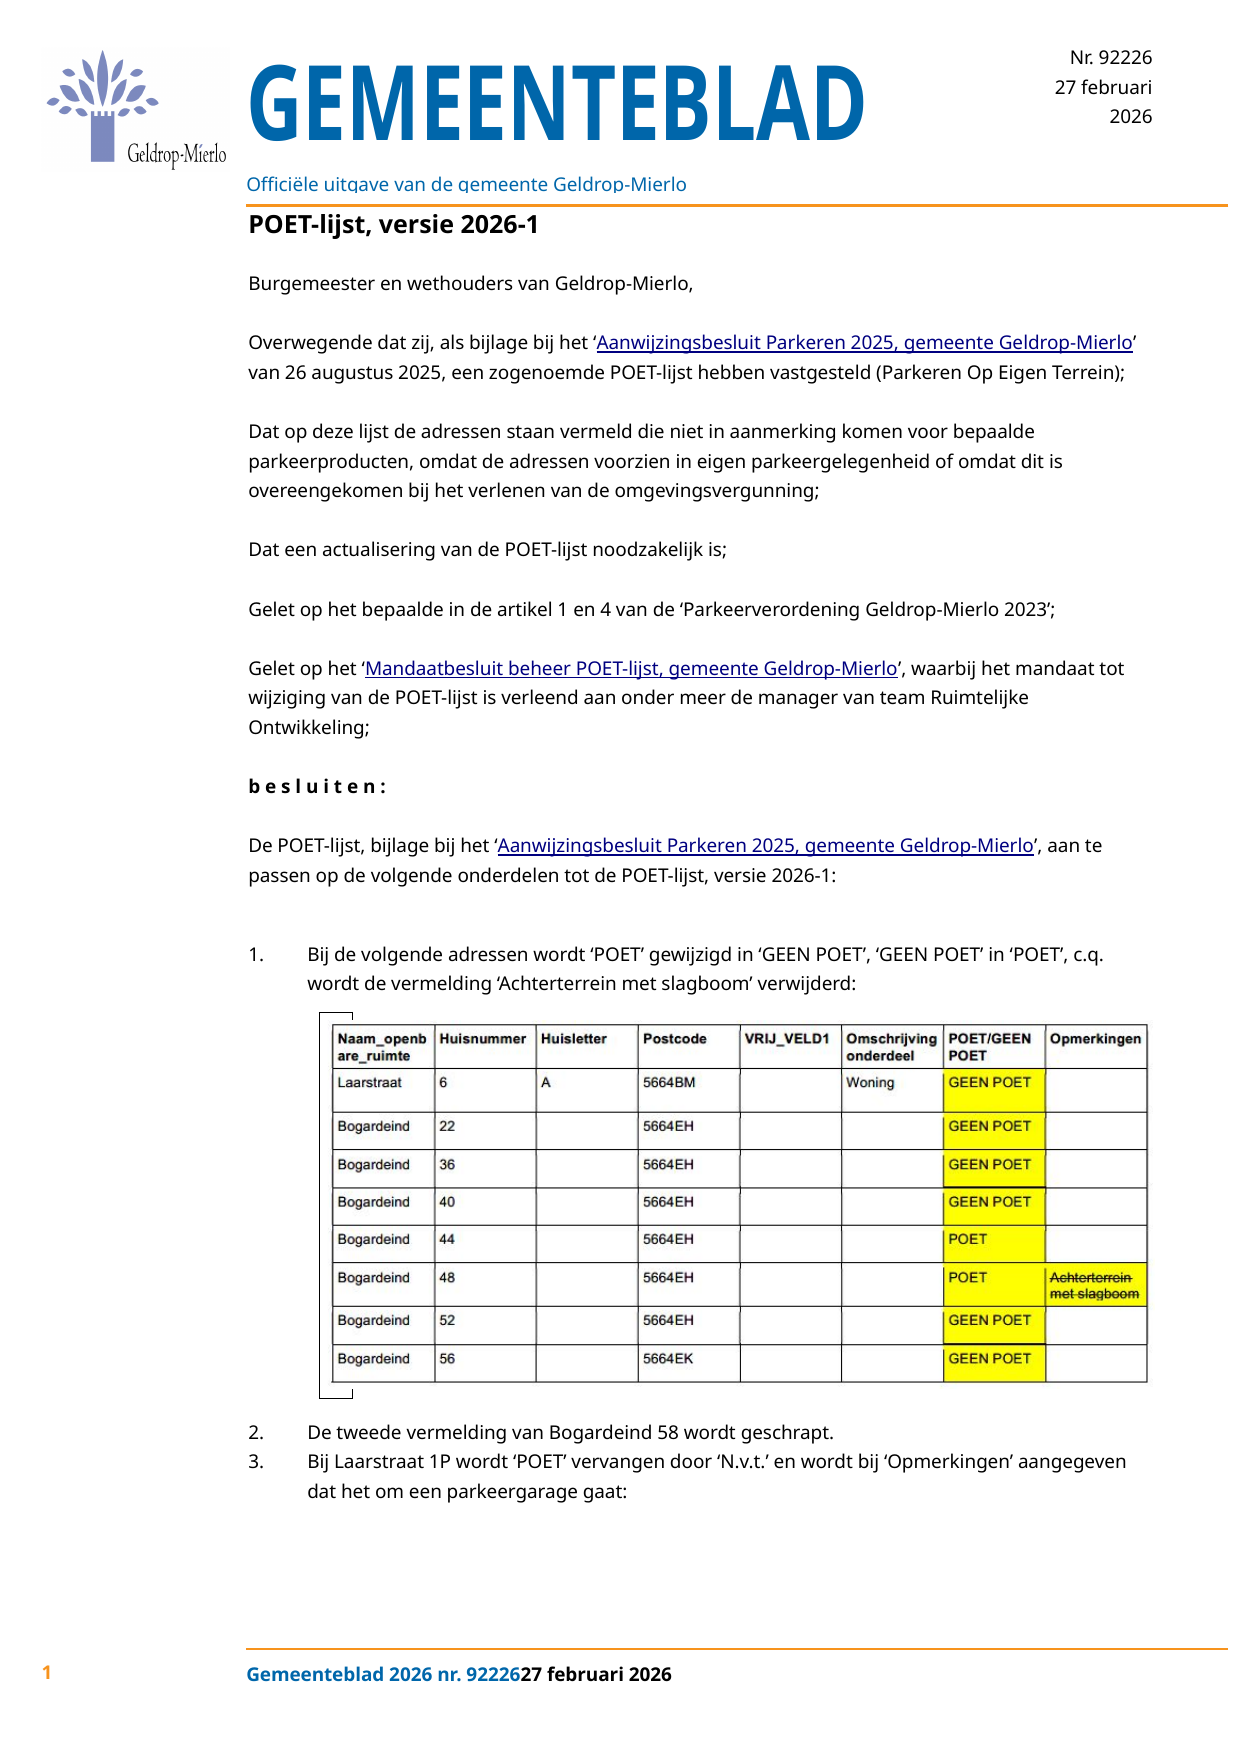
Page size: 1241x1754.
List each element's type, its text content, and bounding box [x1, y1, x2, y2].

text Overwegende dat zij, als bijlage bij het ‘Aanwijzingsbesluit Parkeren 2025, gemeente Geldrop-Mierlo’ van 26 augustus 2025, een zogenoemde POET-lijst hebben vastgesteld (Parkeren Op Eigen Terrein); [248, 329, 1152, 385]
list De tweede vermelding van Bogardeind 58 wordt geschrapt. [248, 1419, 1152, 1445]
picture [327, 1020, 1155, 1389]
text De POET-lijst, bijlage bij het ‘Aanwijzingsbesluit Parkeren 2025, gemeente Geldrop-Mierlo’, aan te passen op de volgende onderdelen tot de POET-lijst, versie 2026-1: [248, 832, 1152, 888]
list Bij Laarstraat 1P wordt ‘POET’ vervangen door ‘N.v.t.’ en wordt bij ‘Opmerkingen’ aangegeven dat het om een parkeergarage gaat: [248, 1449, 1152, 1504]
text POET-lijst, versie 2026-1 [248, 207, 1152, 241]
text Burgemeester en wethouders van Geldrop-Mierlo, [248, 270, 1152, 296]
text Gelet op het ‘Mandaatbesluit beheer POET-lijst, gemeente Geldrop-Mierlo’, waarbij het mandaat tot wijziging van de POET-lijst is verleend aan onder meer de manager van team Ruimtelijke Ontwikkeling; [248, 655, 1152, 740]
text Dat op deze lijst de adressen staan vermeld die niet in aanmerking komen voor bepaalde parkeerproducten, omdat de adressen voorzien in eigen parkeergelegenheid of omdat dit is overeengekomen bij het verlenen van de omgevingsvergunning; [248, 418, 1152, 503]
text Dat een actualisering van de POET-lijst noodzakelijk is; [248, 537, 1152, 562]
picture [41, 47, 231, 172]
list Bij de volgende adressen wordt ‘POET’ gewijzigd in ‘GEEN POET’, ‘GEEN POET’ in ‘POET’, c.q. wordt de vermelding ‘Achterterrein met slagboom’ verwijderd: [248, 941, 1152, 996]
text Gelet op het bepaalde in de artikel 1 en 4 van de ‘Parkeerverordening Geldrop-Mierlo 2023’; [248, 596, 1152, 621]
text b e s l u i t e n : [248, 773, 1152, 799]
